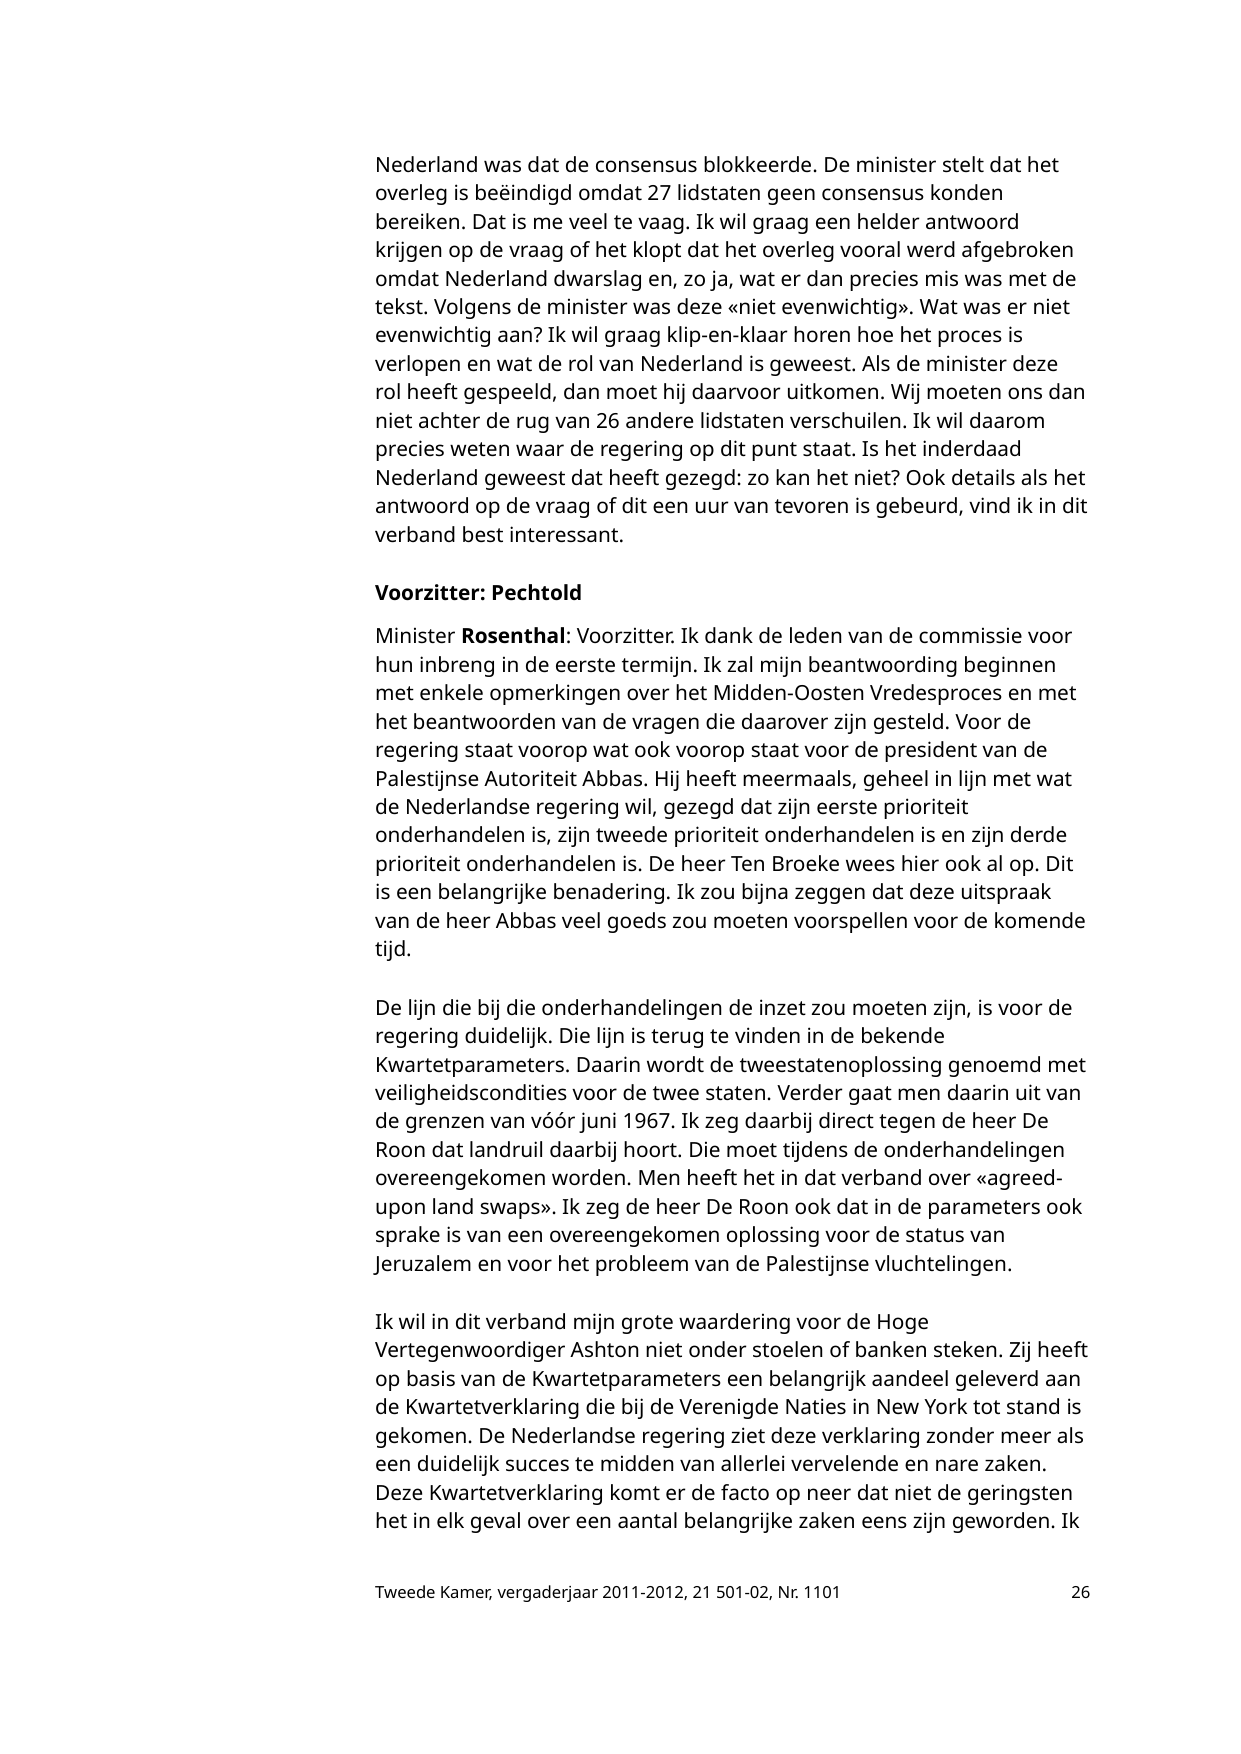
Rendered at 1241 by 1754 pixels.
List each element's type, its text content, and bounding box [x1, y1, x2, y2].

text Minister Rosenthal: Voorzitter. Ik dank de leden van de commissie voor hun inbreng in de eerste termijn. Ik zal mijn beantwoording beginnen met enkele opmerkingen over het Midden-Oosten Vredesproces en met het beantwoorden van de vragen die daarover zijn gesteld. Voor de regering staat voorop wat ook voorop staat voor de president van de Palestijnse Autoriteit Abbas. Hij heeft meermaals, geheel in lijn met wat de Nederlandse regering wil, gezegd dat zijn eerste prioriteit onderhandelen is, zijn tweede prioriteit onderhandelen is en zijn derde prioriteit onderhandelen is. De heer Ten Broeke wees hier ook al op. Dit is een belangrijke benadering. Ik zou bijna zeggen dat deze uitspraak van de heer Abbas veel goeds zou moeten voorspellen voor de komende tijd. [375, 622, 1090, 963]
text Ik wil in dit verband mijn grote waardering voor de Hoge Vertegenwoordiger Ashton niet onder stoelen of banken steken. Zij heeft op basis van de Kwartetparameters een belangrijk aandeel geleverd aan de Kwartetverklaring die bij de Verenigde Naties in New York tot stand is gekomen. De Nederlandse regering ziet deze verklaring zonder meer als een duidelijk succes te midden van allerlei vervelende en nare zaken. Deze Kwartetverklaring komt er de facto op neer dat niet de geringsten het in elk geval over een aantal belangrijke zaken eens zijn geworden. Ik [375, 1307, 1090, 1535]
text Voorzitter: Pechtold [375, 578, 1090, 607]
text De lijn die bij die onderhandelingen de inzet zou moeten zijn, is voor de regering duidelijk. Die lijn is terug te vinden in de bekende Kwartetparameters. Daarin wordt de tweestatenoplossing genoemd met veiligheidscondities voor de twee staten. Verder gaat men daarin uit van de grenzen van vóór juni 1967. Ik zeg daarbij direct tegen de heer De Roon dat landruil daarbij hoort. Die moet tijdens de onderhandelingen overeengekomen worden. Men heeft het in dat verband over «agreed-upon land swaps». Ik zeg de heer De Roon ook dat in de parameters ook sprake is van een overeengekomen oplossing voor de status van Jeruzalem en voor het probleem van de Palestijnse vluchtelingen. [375, 993, 1090, 1277]
text Nederland was dat de consensus blokkeerde. De minister stelt dat het overleg is beëindigd omdat 27 lidstaten geen consensus konden bereiken. Dat is me veel te vaag. Ik wil graag een helder antwoord krijgen op de vraag of het klopt dat het overleg vooral werd afgebroken omdat Nederland dwarslag en, zo ja, wat er dan precies mis was met de tekst. Volgens de minister was deze «niet evenwichtig». Wat was er niet evenwichtig aan? Ik wil graag klip-en-klaar horen hoe het proces is verlopen en wat de rol van Nederland is geweest. Als de minister deze rol heeft gespeeld, dan moet hij daarvoor uitkomen. Wij moeten ons dan niet achter de rug van 26 andere lidstaten verschuilen. Ik wil daarom precies weten waar de regering op dit punt staat. Is het inderdaad Nederland geweest dat heeft gezegd: zo kan het niet? Ook details als het antwoord op de vraag of dit een uur van tevoren is gebeurd, vind ik in dit verband best interessant. [375, 150, 1090, 548]
